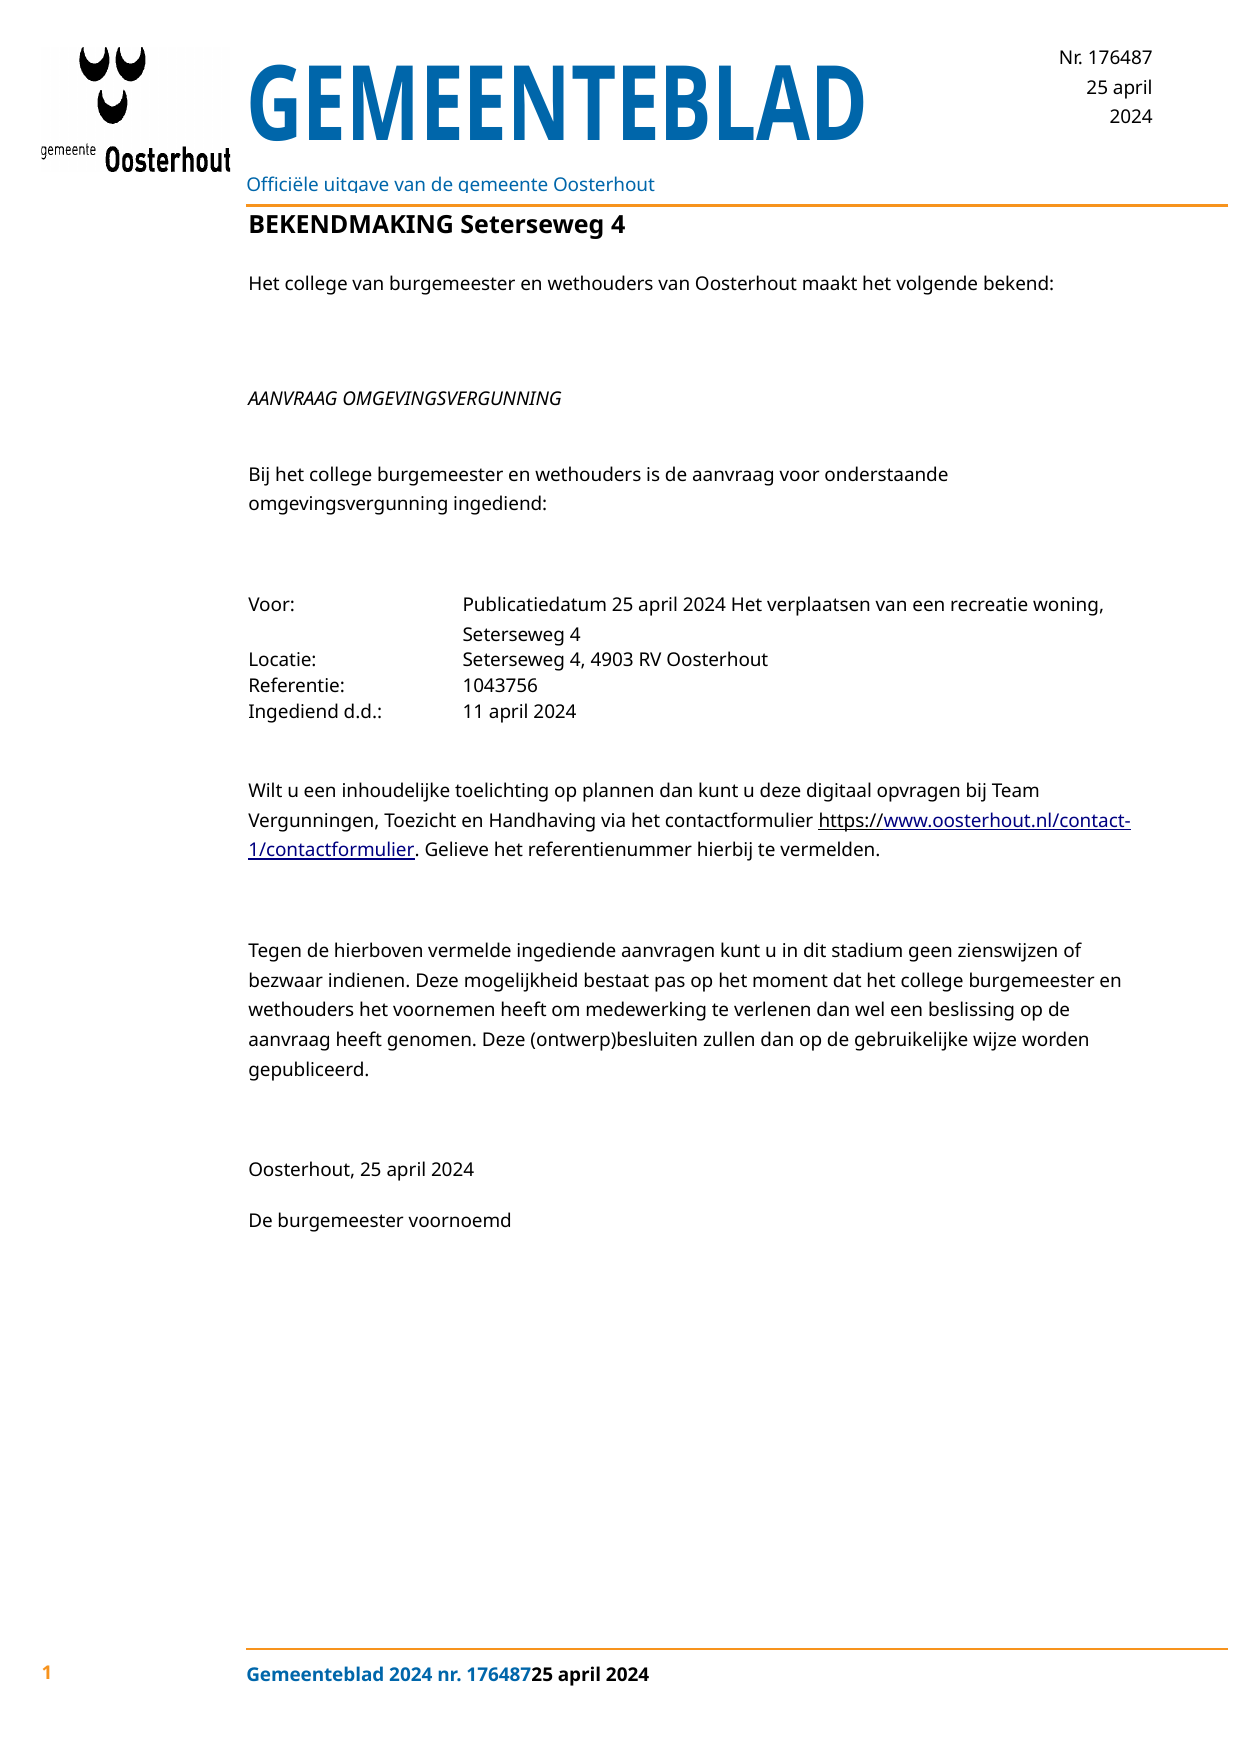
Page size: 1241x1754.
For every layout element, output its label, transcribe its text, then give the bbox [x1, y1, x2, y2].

table_header Voor: [248, 591, 462, 647]
text De burgemeester voornoemd [248, 1207, 1152, 1233]
table_cell Seterseweg 4, 4903 RV Oosterhout [462, 647, 1152, 672]
text Oosterhout, 25 april 2024 [248, 1157, 1152, 1182]
text Wilt u een inhoudelijke toelichting op plannen dan kunt u deze digitaal opvragen bij Team Vergunningen, Toezicht en Handhaving via het contactformulier https://www.oosterhout.nl/contact-1/contactformulier. Gelieve het referentienummer hierbij te vermelden. [248, 777, 1152, 862]
table_cell 11 april 2024 [462, 698, 1152, 724]
text BEKENDMAKING Seterseweg 4 [248, 207, 1152, 241]
text Het college van burgemeester en wethouders van Oosterhout maakt het volgende bekend: [248, 270, 1152, 296]
text Bij het college burgemeester en wethouders is de aanvraag voor onderstaande omgevingsvergunning ingediend: [248, 461, 1152, 516]
table_cell Ingediend d.d.: [248, 698, 462, 724]
picture [41, 47, 231, 172]
text Tegen de hierboven vermelde ingediende aanvragen kunt u in dit stadium geen zienswijzen of bezwaar indienen. Deze mogelijkheid bestaat pas op het moment dat het college burgemeester en wethouders het voornemen heeft om medewerking te verlenen dan wel een beslissing op de aanvraag heeft genomen. Deze (ontwerp)besluiten zullen dan op de gebruikelijke wijze worden gepubliceerd. [248, 937, 1152, 1082]
table_header Publicatiedatum 25 april 2024 Het verplaatsen van een recreatie woning, Seterseweg 4 [462, 591, 1152, 647]
table_cell Referentie: [248, 673, 462, 698]
table_cell Locatie: [248, 647, 462, 672]
table_cell 1043756 [462, 673, 1152, 698]
text AANVRAAG OMGEVINGSVERGUNNING [248, 385, 1152, 410]
